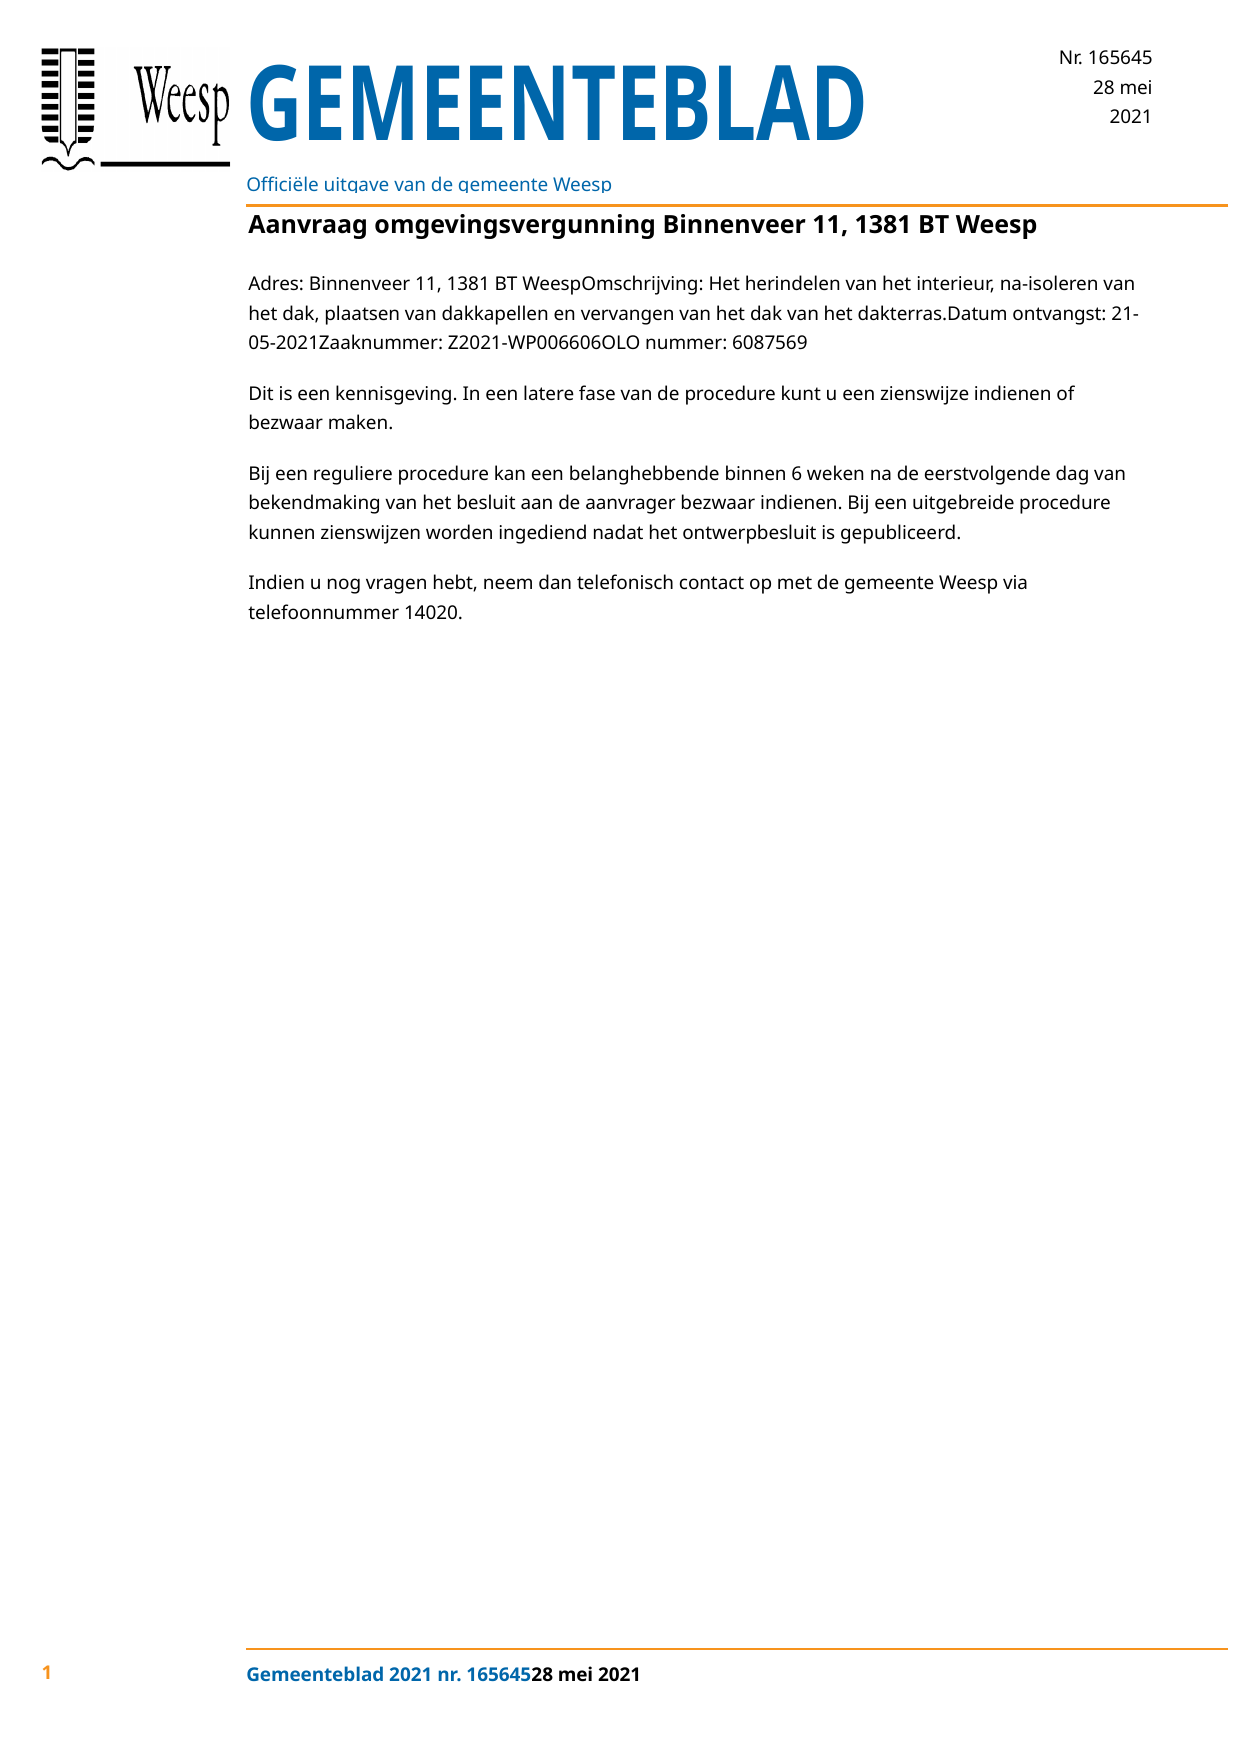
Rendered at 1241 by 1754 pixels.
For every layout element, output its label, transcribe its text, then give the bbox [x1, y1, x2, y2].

picture [41, 47, 231, 172]
text Dit is een kennisgeving. In een latere fase van de procedure kunt u een zienswijze indienen of bezwaar maken. [248, 380, 1152, 435]
text Indien u nog vragen hebt, neem dan telefonisch contact op met de gemeente Weesp via telefoonnummer 14020. [248, 569, 1152, 625]
text Adres: Binnenveer 11, 1381 BT WeespOmschrijving: Het herindelen van het interieur, na-isoleren van het dak, plaatsen van dakkapellen en vervangen van het dak van het dakterras.Datum ontvangst: 21-05-2021Zaaknummer: Z2021-WP006606OLO nummer: 6087569 [248, 270, 1152, 355]
text Bij een reguliere procedure kan een belanghebbende binnen 6 weken na de eerstvolgende dag van bekendmaking van het besluit aan de aanvrager bezwaar indienen. Bij een uitgebreide procedure kunnen zienswijzen worden ingediend nadat het ontwerpbesluit is gepubliceerd. [248, 460, 1152, 545]
text Aanvraag omgevingsvergunning Binnenveer 11, 1381 BT Weesp [248, 207, 1152, 241]
